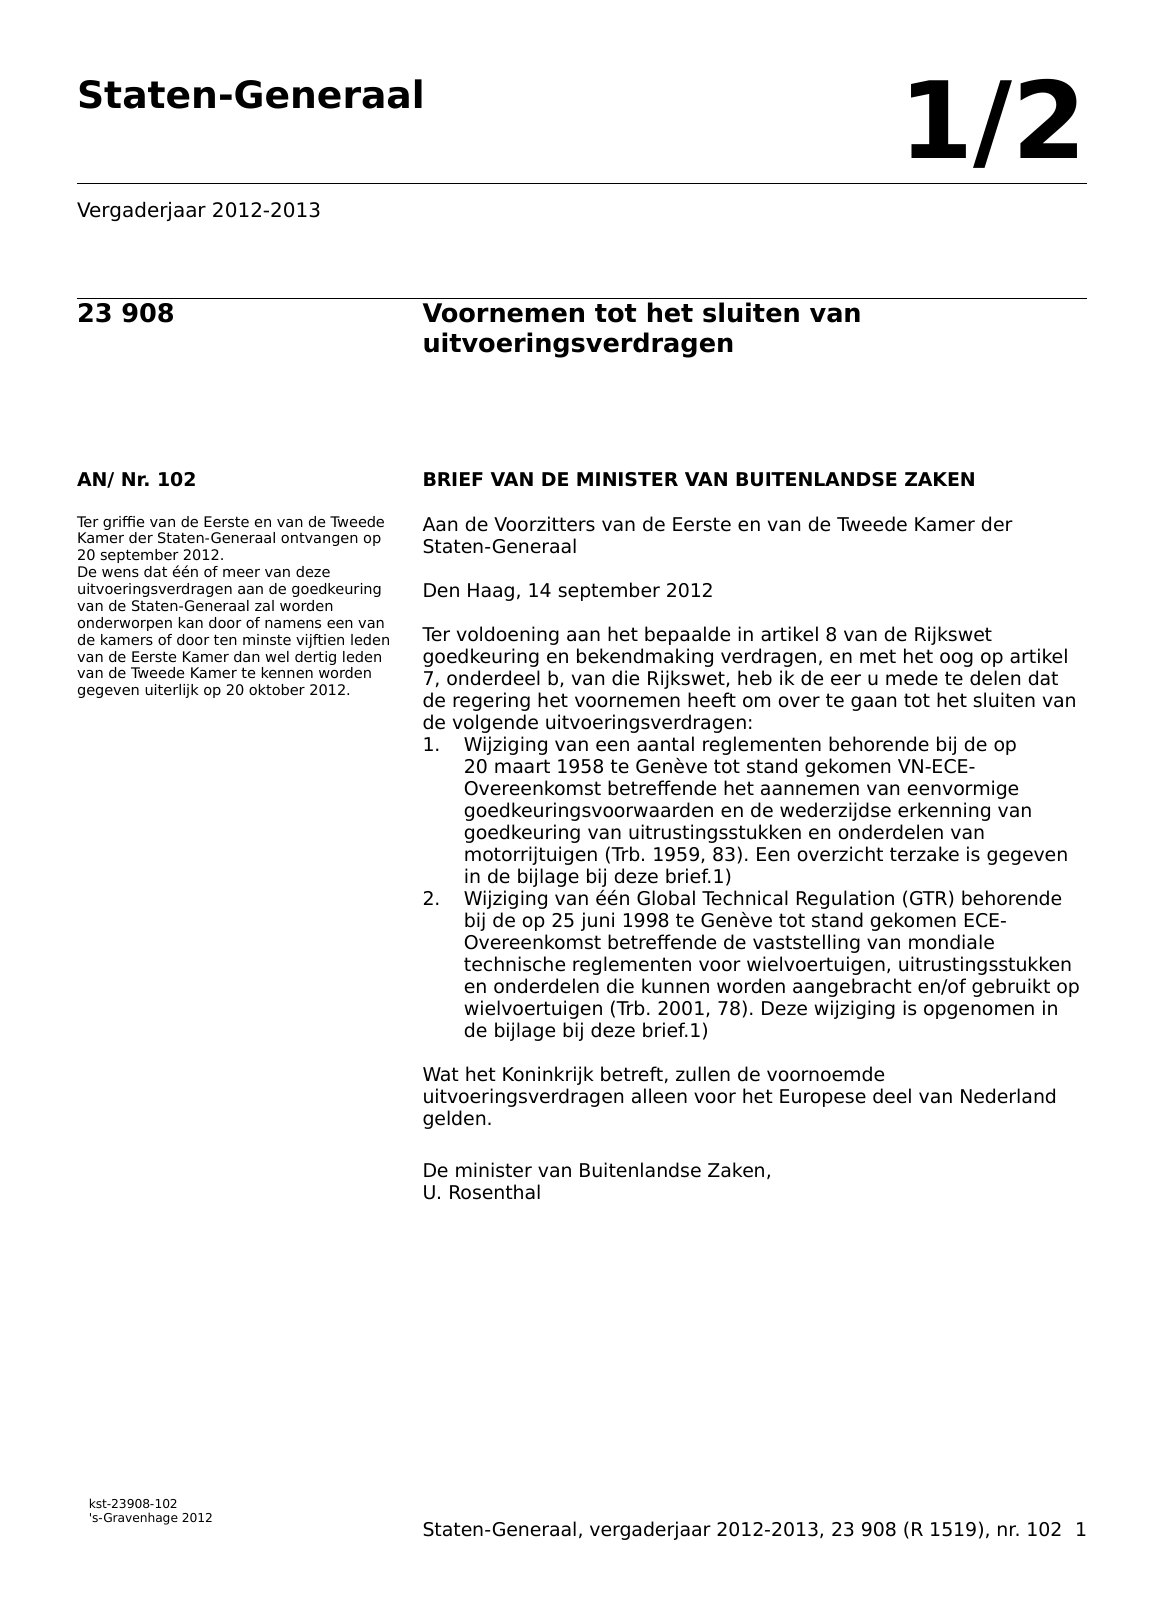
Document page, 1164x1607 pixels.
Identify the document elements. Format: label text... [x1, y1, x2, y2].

subtitle AN/ Nr. 102 BRIEF VAN DE MINISTER VAN BUITENLANDSE ZAKEN [77, 469, 1087, 491]
text Den Haag, 14 september 2012 [422, 580, 1087, 602]
text Aan de Voorzitters van de Eerste en van de Tweede Kamer der Staten-Generaal [422, 513, 1087, 557]
table_header Staten-Generaal [77, 59, 886, 183]
text Wat het Koninkrijk betreft, zullen de voornoemde uitvoeringsverdragen alleen voor het Europese deel van Nederland gelden. [422, 1064, 1087, 1129]
text Ter griffie van de Eerste en van de Tweede Kamer der Staten-Generaal ontvangen op 20 september 2012. [77, 513, 399, 564]
text Ter voldoening aan het bepaalde in artikel 8 van de Rijkswet goedkeuring en bekendmaking verdragen, en met het oog op artikel 7, onderdeel b, van die Rijkswet, heb ik de eer u mede te delen dat de regering het voornemen heeft om over te gaan tot het sluiten van de volgende uitvoeringsverdragen: [422, 624, 1087, 734]
text 2. Wijziging van één Global Technical Regulation (GTR) behorende bij de op 25 juni 1998 te Genève tot stand gekomen ECE-Overeenkomst betreffende de vaststelling van mondiale technische reglementen voor wielvoertuigen, uitrustingsstukken en onderdelen die kunnen worden aangebracht en/of gebruikt op wielvoertuigen (Trb. 2001, 78). Deze wijziging is opgenomen in de bijlage bij deze brief.1) [422, 888, 1087, 1041]
subtitle 23 908 Voornemen tot het sluiten van uitvoeringsverdragen [77, 299, 1087, 358]
table_header 1/2 [886, 59, 1087, 183]
text 1. Wijziging van een aantal reglementen behorende bij de op 20 maart 1958 te Genève tot stand gekomen VN-ECE-Overeenkomst betreffende het aannemen van eenvormige goedkeuringsvoorwaarden en de wederzijdse erkenning van goedkeuring van uitrustingsstukken en onderdelen van motorrijtuigen (Trb. 1959, 83). Een overzicht terzake is gegeven in de bijlage bij deze brief.1) [422, 734, 1087, 888]
text De minister van Buitenlandse Zaken, U. Rosenthal [422, 1159, 1087, 1203]
text 's-Gravenhage 2012 [88, 1511, 323, 1525]
text De wens dat één of meer van deze uitvoeringsverdragen aan de goedkeuring van de Staten-Generaal zal worden onderworpen kan door of namens een van de kamers of door ten minste vijftien leden van de Eerste Kamer dan wel dertig leden van de Tweede Kamer te kennen worden gegeven uiterlijk op 20 oktober 2012. [77, 564, 399, 699]
table_cell Vergaderjaar 2012-2013 [77, 184, 1087, 298]
text kst-23908-102 [88, 1497, 323, 1511]
